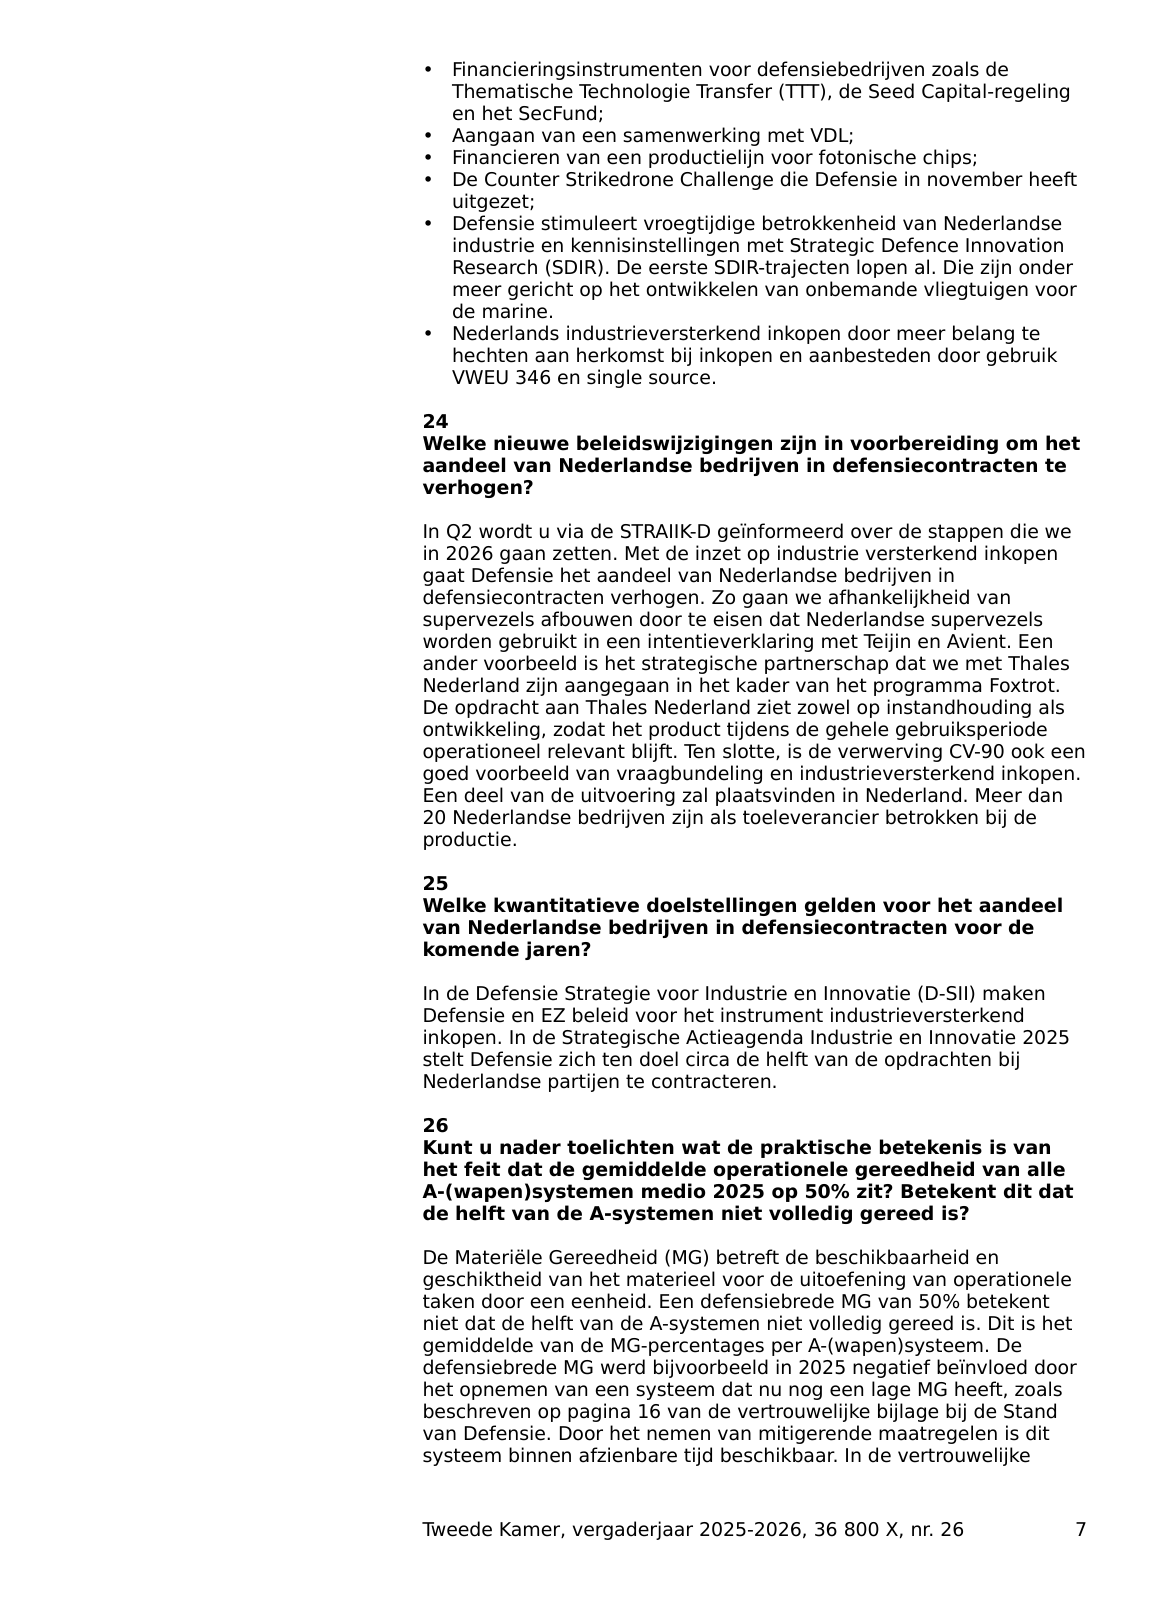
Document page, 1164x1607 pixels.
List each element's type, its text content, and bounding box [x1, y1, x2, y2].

text 24 [422, 411, 1087, 433]
text Welke kwantitatieve doelstellingen gelden voor het aandeel van Nederlandse bedrijven in defensiecontracten voor de komende jaren? [422, 895, 1087, 961]
text • Financieringsinstrumenten voor defensiebedrijven zoals de Thematische Technologie Transfer (TTT), de Seed Capital-regeling en het SecFund; [422, 59, 1087, 125]
text In de Defensie Strategie voor Industrie en Innovatie (D-SII) maken Defensie en EZ beleid voor het instrument industrieversterkend inkopen. In de Strategische Actieagenda Industrie en Innovatie 2025 stelt Defensie zich ten doel circa de helft van de opdrachten bij Nederlandse partijen te contracteren. [422, 983, 1087, 1093]
text 26 [422, 1115, 1087, 1137]
text De Materiële Gereedheid (MG) betreft de beschikbaarheid en geschiktheid van het materieel voor de uitoefening van operationele taken door een eenheid. Een defensiebrede MG van 50% betekent niet dat de helft van de A-systemen niet volledig gereed is. Dit is het gemiddelde van de MG-percentages per A-(wapen)systeem. De defensiebrede MG werd bijvoorbeeld in 2025 negatief beïnvloed door het opnemen van een systeem dat nu nog een lage MG heeft, zoals beschreven op pagina 16 van de vertrouwelijke bijlage bij de Stand van Defensie. Door het nemen van mitigerende maatregelen is dit systeem binnen afzienbare tijd beschikbaar. In de vertrouwelijke [422, 1247, 1087, 1467]
text 25 [422, 873, 1087, 895]
text • Nederlands industrieversterkend inkopen door meer belang te hechten aan herkomst bij inkopen en aanbesteden door gebruik VWEU 346 en single source. [422, 323, 1087, 389]
text In Q2 wordt u via de STRAIIK-D geïnformeerd over de stappen die we in 2026 gaan zetten. Met de inzet op industrie versterkend inkopen gaat Defensie het aandeel van Nederlandse bedrijven in defensiecontracten verhogen. Zo gaan we afhankelijkheid van supervezels afbouwen door te eisen dat Nederlandse supervezels worden gebruikt in een intentieverklaring met Teijin en Avient. Een ander voorbeeld is het strategische partnerschap dat we met Thales Nederland zijn aangegaan in het kader van het programma Foxtrot. De opdracht aan Thales Nederland ziet zowel op instandhouding als ontwikkeling, zodat het product tijdens de gehele gebruiksperiode operationeel relevant blijft. Ten slotte, is de verwerving CV-90 ook een goed voorbeeld van vraagbundeling en industrieversterkend inkopen. Een deel van de uitvoering zal plaatsvinden in Nederland. Meer dan 20 Nederlandse bedrijven zijn als toeleverancier betrokken bij de productie. [422, 521, 1087, 851]
text • De Counter Strikedrone Challenge die Defensie in november heeft uitgezet; [422, 169, 1087, 213]
text • Aangaan van een samenwerking met VDL; [422, 125, 1087, 147]
text Welke nieuwe beleidswijzigingen zijn in voorbereiding om het aandeel van Nederlandse bedrijven in defensiecontracten te verhogen? [422, 433, 1087, 499]
text • Financieren van een productielijn voor fotonische chips; [422, 147, 1087, 169]
text • Defensie stimuleert vroegtijdige betrokkenheid van Nederlandse industrie en kennisinstellingen met Strategic Defence Innovation Research (SDIR). De eerste SDIR-trajecten lopen al. Die zijn onder meer gericht op het ontwikkelen van onbemande vliegtuigen voor de marine. [422, 213, 1087, 323]
text Kunt u nader toelichten wat de praktische betekenis is van het feit dat de gemiddelde operationele gereedheid van alle A-(wapen)systemen medio 2025 op 50% zit? Betekent dit dat de helft van de A-systemen niet volledig gereed is? [422, 1137, 1087, 1225]
